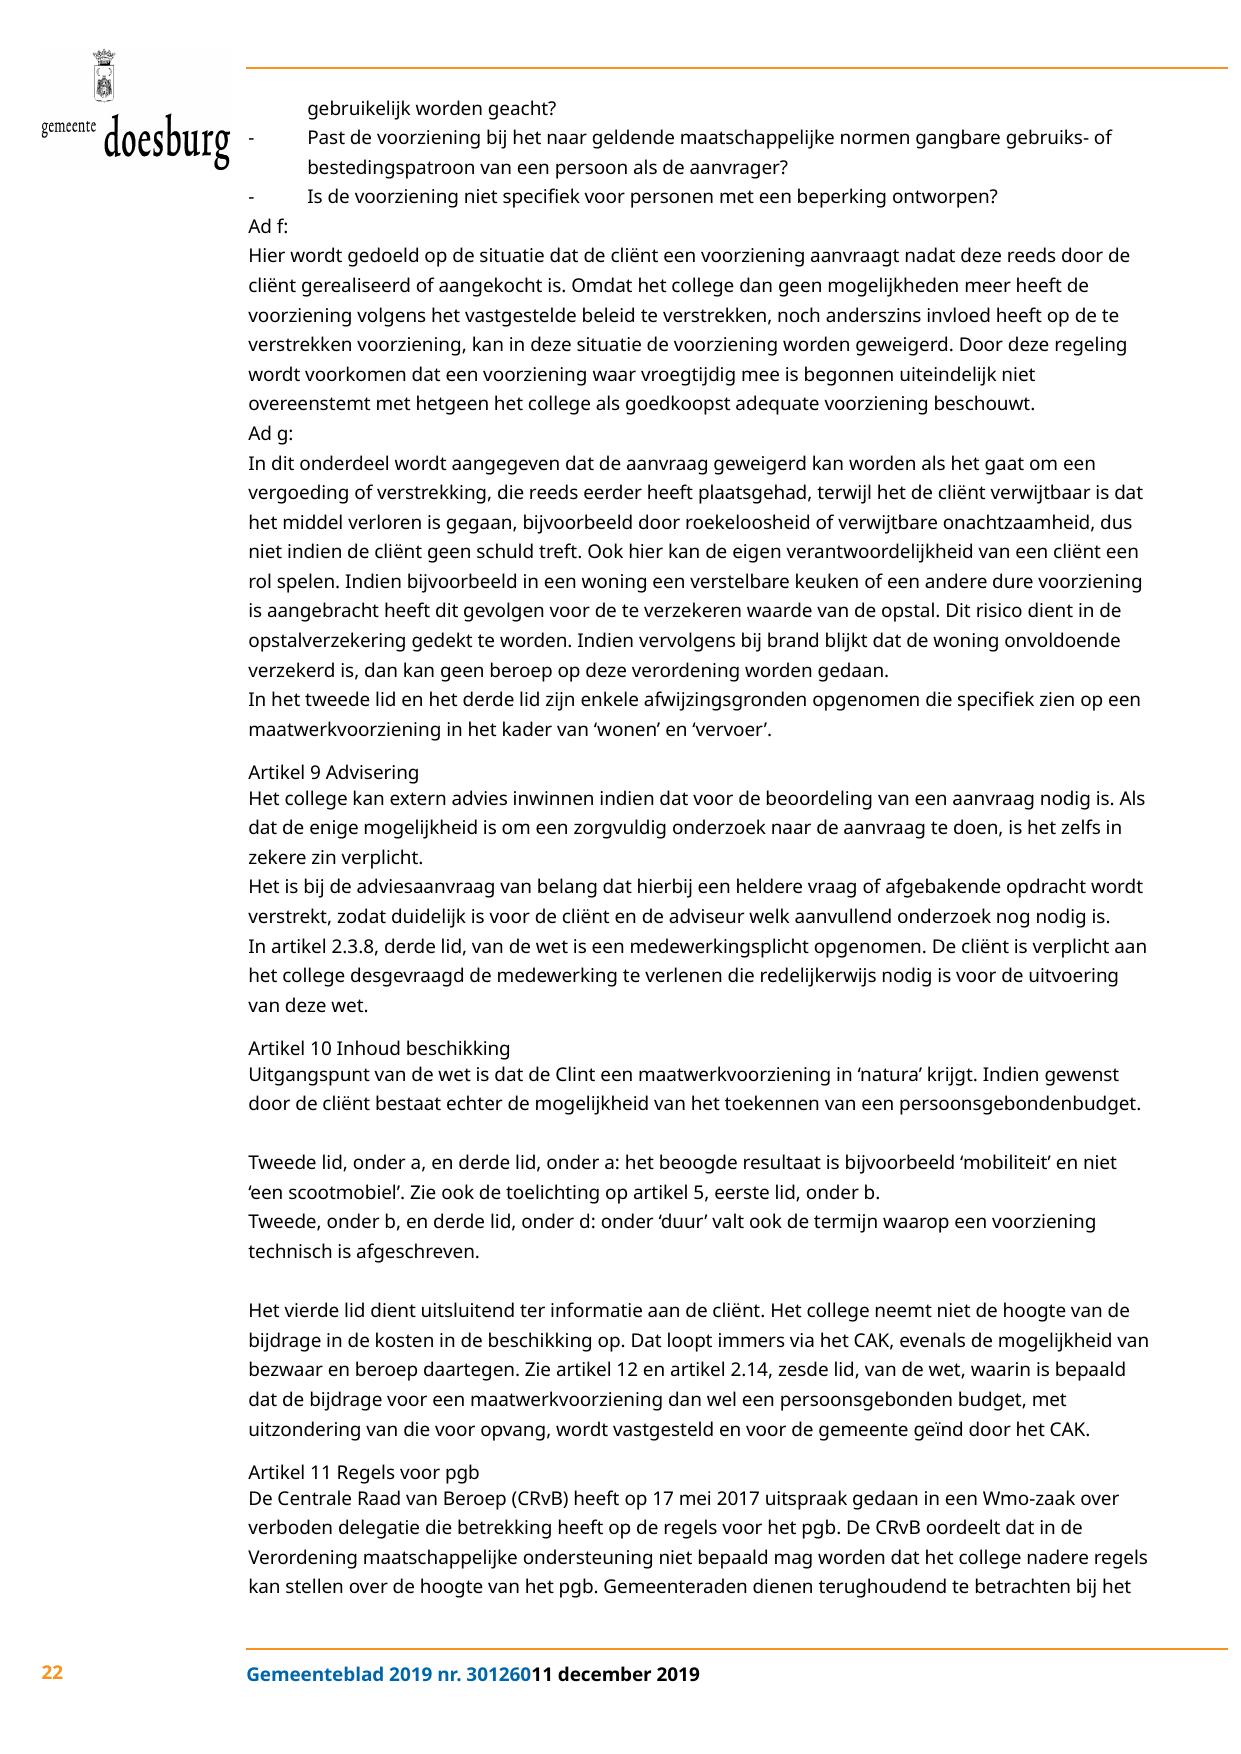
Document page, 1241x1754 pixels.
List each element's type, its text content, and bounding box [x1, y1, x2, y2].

text Uitgangspunt van de wet is dat de Clint een maatwerkvoorziening in ‘natura’ krijgt. Indien gewenst door de cliënt bestaat echter de mogelijkheid van het toekennen van een persoonsgebondenbudget. [248, 1061, 1152, 1116]
text Hier wordt gedoeld op de situatie dat de cliënt een voorziening aanvraagt nadat deze reeds door de cliënt gerealiseerd of aangekocht is. Omdat het college dan geen mogelijkheden meer heeft de voorziening volgens het vastgestelde beleid te verstrekken, noch anderszins invloed heeft op de te verstrekken voorziening, kan in deze situatie de voorziening worden geweigerd. Door deze regeling wordt voorkomen dat een voorziening waar vroegtijdig mee is begonnen uiteindelijk niet overeenstemt met hetgeen het college als goedkoopst adequate voorziening beschouwt. [248, 243, 1152, 416]
list gebruikelijk worden geacht? [248, 95, 1152, 121]
text Het is bij de adviesaanvraag van belang dat hierbij een heldere vraag of afgebakende opdracht wordt verstrekt, zodat duidelijk is voor de cliënt en de adviseur welk aanvullend onderzoek nog nodig is. [248, 874, 1152, 929]
text Ad f: [248, 213, 1152, 239]
text Artikel 11 Regels voor pgb [248, 1459, 1152, 1485]
text Ad g: [248, 420, 1152, 446]
text Tweede, onder b, en derde lid, onder d: onder ‘duur’ valt ook de termijn waarop een voorziening technisch is afgeschreven. [248, 1209, 1152, 1264]
text In artikel 2.3.8, derde lid, van de wet is een medewerkingsplicht opgenomen. De cliënt is verplicht aan het college desgevraagd de medewerking te verlenen die redelijkerwijs nodig is voor de uitvoering van deze wet. [248, 933, 1152, 1018]
list Past de voorziening bij het naar geldende maatschappelijke normen gangbare gebruiks- of bestedingspatroon van een persoon als de aanvrager? [248, 124, 1152, 180]
picture [41, 47, 231, 172]
text Tweede lid, onder a, en derde lid, onder a: het beoogde resultaat is bijvoorbeeld ‘mobiliteit’ en niet ‘een scootmobiel’. Zie ook de toelichting op artikel 5, eerste lid, onder b. [248, 1149, 1152, 1205]
list Is de voorziening niet specifiek voor personen met een beperking ontworpen? [248, 183, 1152, 209]
text Het vierde lid dient uitsluitend ter informatie aan de cliënt. Het college neemt niet de hoogte van de bijdrage in de kosten in de beschikking op. Dat loopt immers via het CAK, evenals de mogelijkheid van bezwaar en beroep daartegen. Zie artikel 12 en artikel 2.14, zesde lid, van de wet, waarin is bepaald dat de bijdrage voor een maatwerkvoorziening dan wel een persoonsgebonden budget, met uitzondering van die voor opvang, wordt vastgesteld en voor de gemeente geïnd door het CAK. [248, 1297, 1152, 1442]
text In dit onderdeel wordt aangegeven dat de aanvraag geweigerd kan worden als het gaat om een vergoeding of verstrekking, die reeds eerder heeft plaatsgehad, terwijl het de cliënt verwijtbaar is dat het middel verloren is gegaan, bijvoorbeeld door roekeloosheid of verwijtbare onachtzaamheid, dus niet indien de cliënt geen schuld treft. Ook hier kan de eigen verantwoordelijkheid van een cliënt een rol spelen. Indien bijvoorbeeld in een woning een verstelbare keuken of een andere dure voorziening is aangebracht heeft dit gevolgen voor de te verzekeren waarde van de opstal. Dit risico dient in de opstalverzekering gedekt te worden. Indien vervolgens bij brand blijkt dat de woning onvoldoende verzekerd is, dan kan geen beroep op deze verordening worden gedaan. [248, 450, 1152, 683]
text Artikel 10 Inhoud beschikking [248, 1035, 1152, 1061]
text In het tweede lid en het derde lid zijn enkele afwijzingsgronden opgenomen die specifiek zien op een maatwerkvoorziening in het kader van ‘wonen’ en ‘vervoer’. [248, 686, 1152, 742]
text De Centrale Raad van Beroep (CRvB) heeft op 17 mei 2017 uitspraak gedaan in een Wmo-zaak over verboden delegatie die betrekking heeft op de regels voor het pgb. De CRvB oordeelt dat in de Verordening maatschappelijke ondersteuning niet bepaald mag worden dat het college nadere regels kan stellen over de hoogte van het pgb. Gemeenteraden dienen terughoudend te betrachten bij het [248, 1485, 1152, 1599]
text Artikel 9 Advisering [248, 759, 1152, 785]
text Het college kan extern advies inwinnen indien dat voor de beoordeling van een aanvraag nodig is. Als dat de enige mogelijkheid is om een zorgvuldig onderzoek naar de aanvraag te doen, is het zelfs in zekere zin verplicht. [248, 785, 1152, 870]
